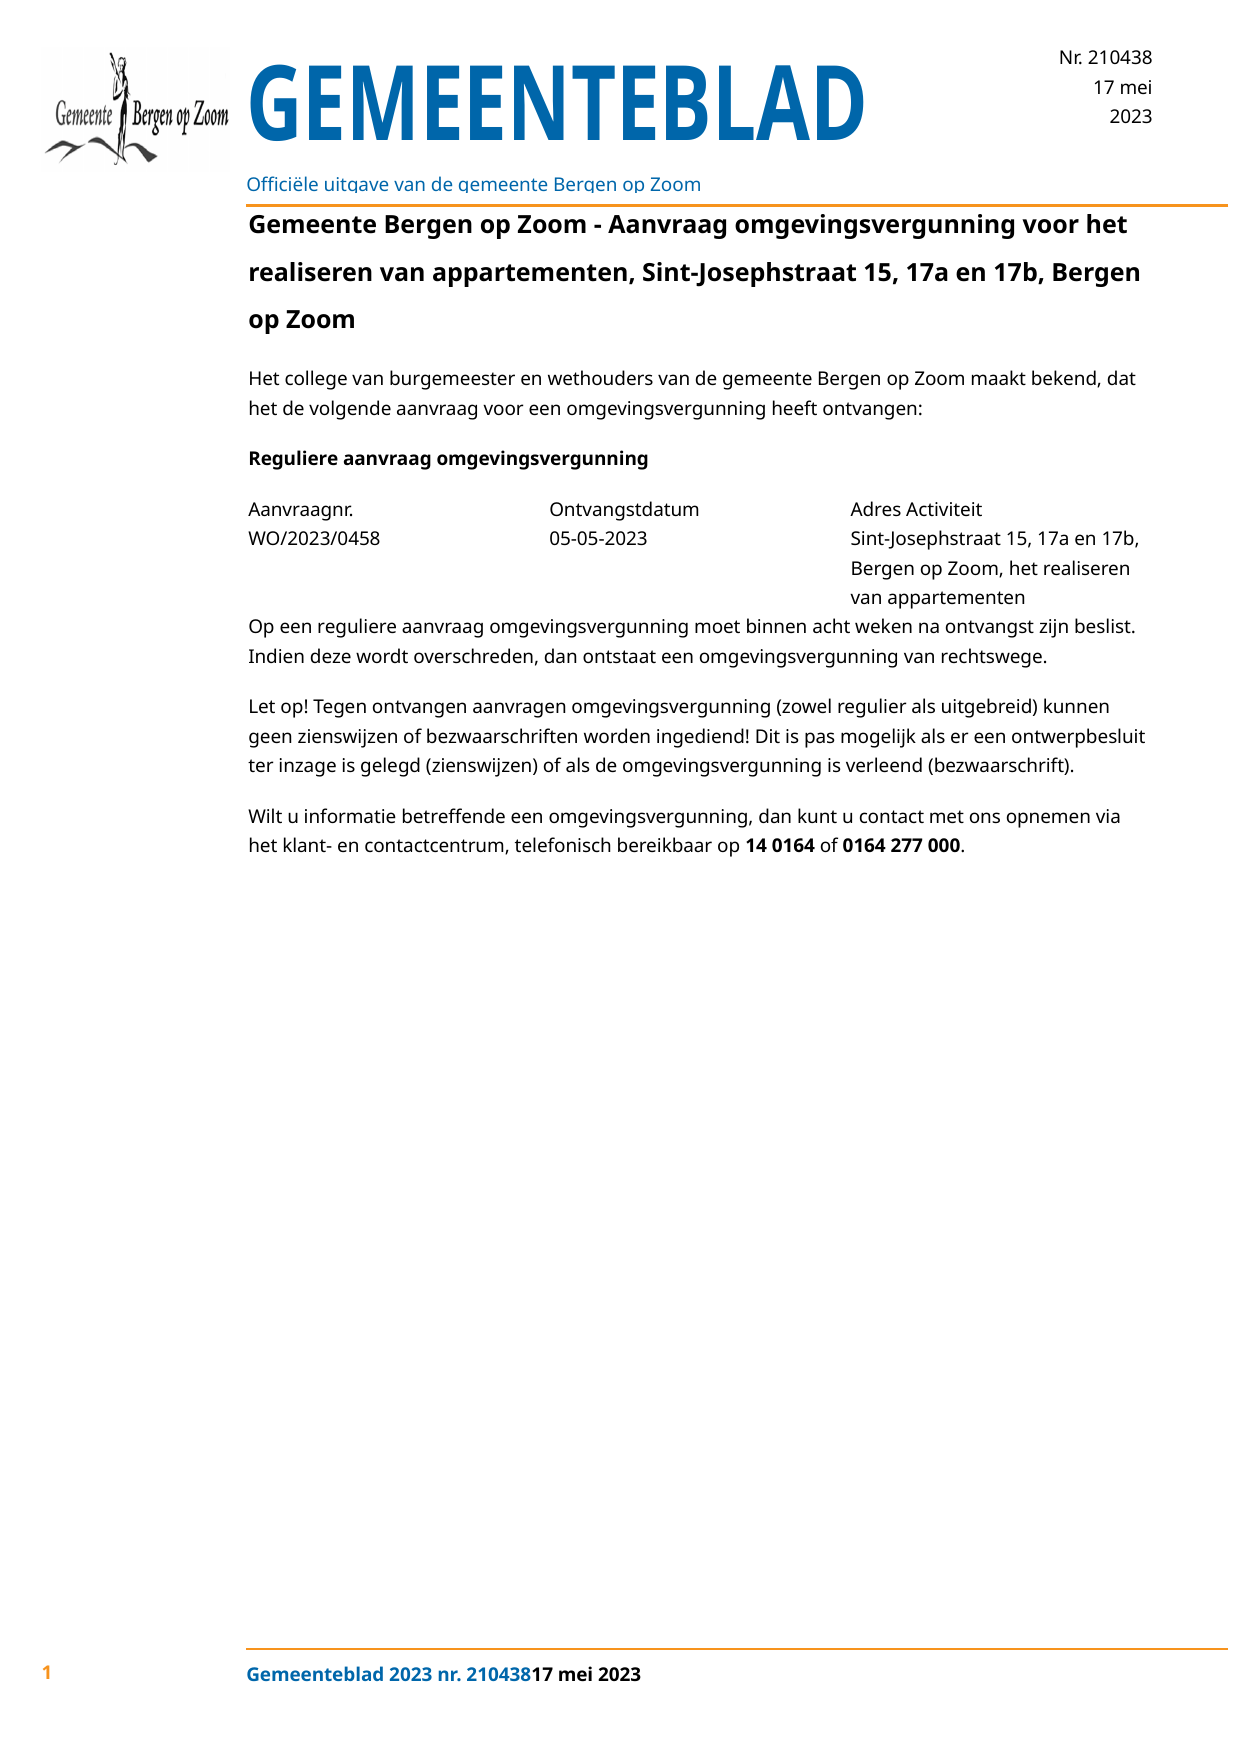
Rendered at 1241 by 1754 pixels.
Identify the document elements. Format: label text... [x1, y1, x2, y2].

picture [41, 47, 231, 172]
text Op een reguliere aanvraag omgevingsvergunning moet binnen acht weken na ontvangst zijn beslist. Indien deze wordt overschreden, dan ontstaat een omgevingsvergunning van rechtswege. [248, 613, 1152, 668]
table_header 05-05-2023 [549, 525, 850, 610]
table_header Aanvraagnr. [248, 496, 549, 522]
table_header Sint-Josephstraat 15, 17a en 17b, Bergen op Zoom, het realiseren van appartementen [850, 525, 1152, 610]
table_header WO/2023/0458 [248, 525, 549, 610]
text Wilt u informatie betreffende een omgevingsvergunning, dan kunt u contact met ons opnemen via het klant- en contactcentrum, telefonisch bereikbaar op 14 0164 of 0164 277 000. [248, 803, 1152, 858]
table_header Adres Activiteit [850, 496, 1152, 522]
text Gemeente Bergen op Zoom - Aanvraag omgevingsvergunning voor het realiseren van appartementen, Sint-Josephstraat 15, 17a en 17b, Bergen op Zoom [248, 207, 1152, 336]
table_header Ontvangstdatum [549, 496, 850, 522]
text Let op! Tegen ontvangen aanvragen omgevingsvergunning (zowel regulier als uitgebreid) kunnen geen zienswijzen of bezwaarschriften worden ingediend! Dit is pas mogelijk als er een ontwerpbesluit ter inzage is gelegd (zienswijzen) of als de omgevingsvergunning is verleend (bezwaarschrift). [248, 693, 1152, 778]
text Het college van burgemeester en wethouders van de gemeente Bergen op Zoom maakt bekend, dat het de volgende aanvraag voor een omgevingsvergunning heeft ontvangen: [248, 366, 1152, 421]
text Reguliere aanvraag omgevingsvergunning [248, 446, 1152, 471]
